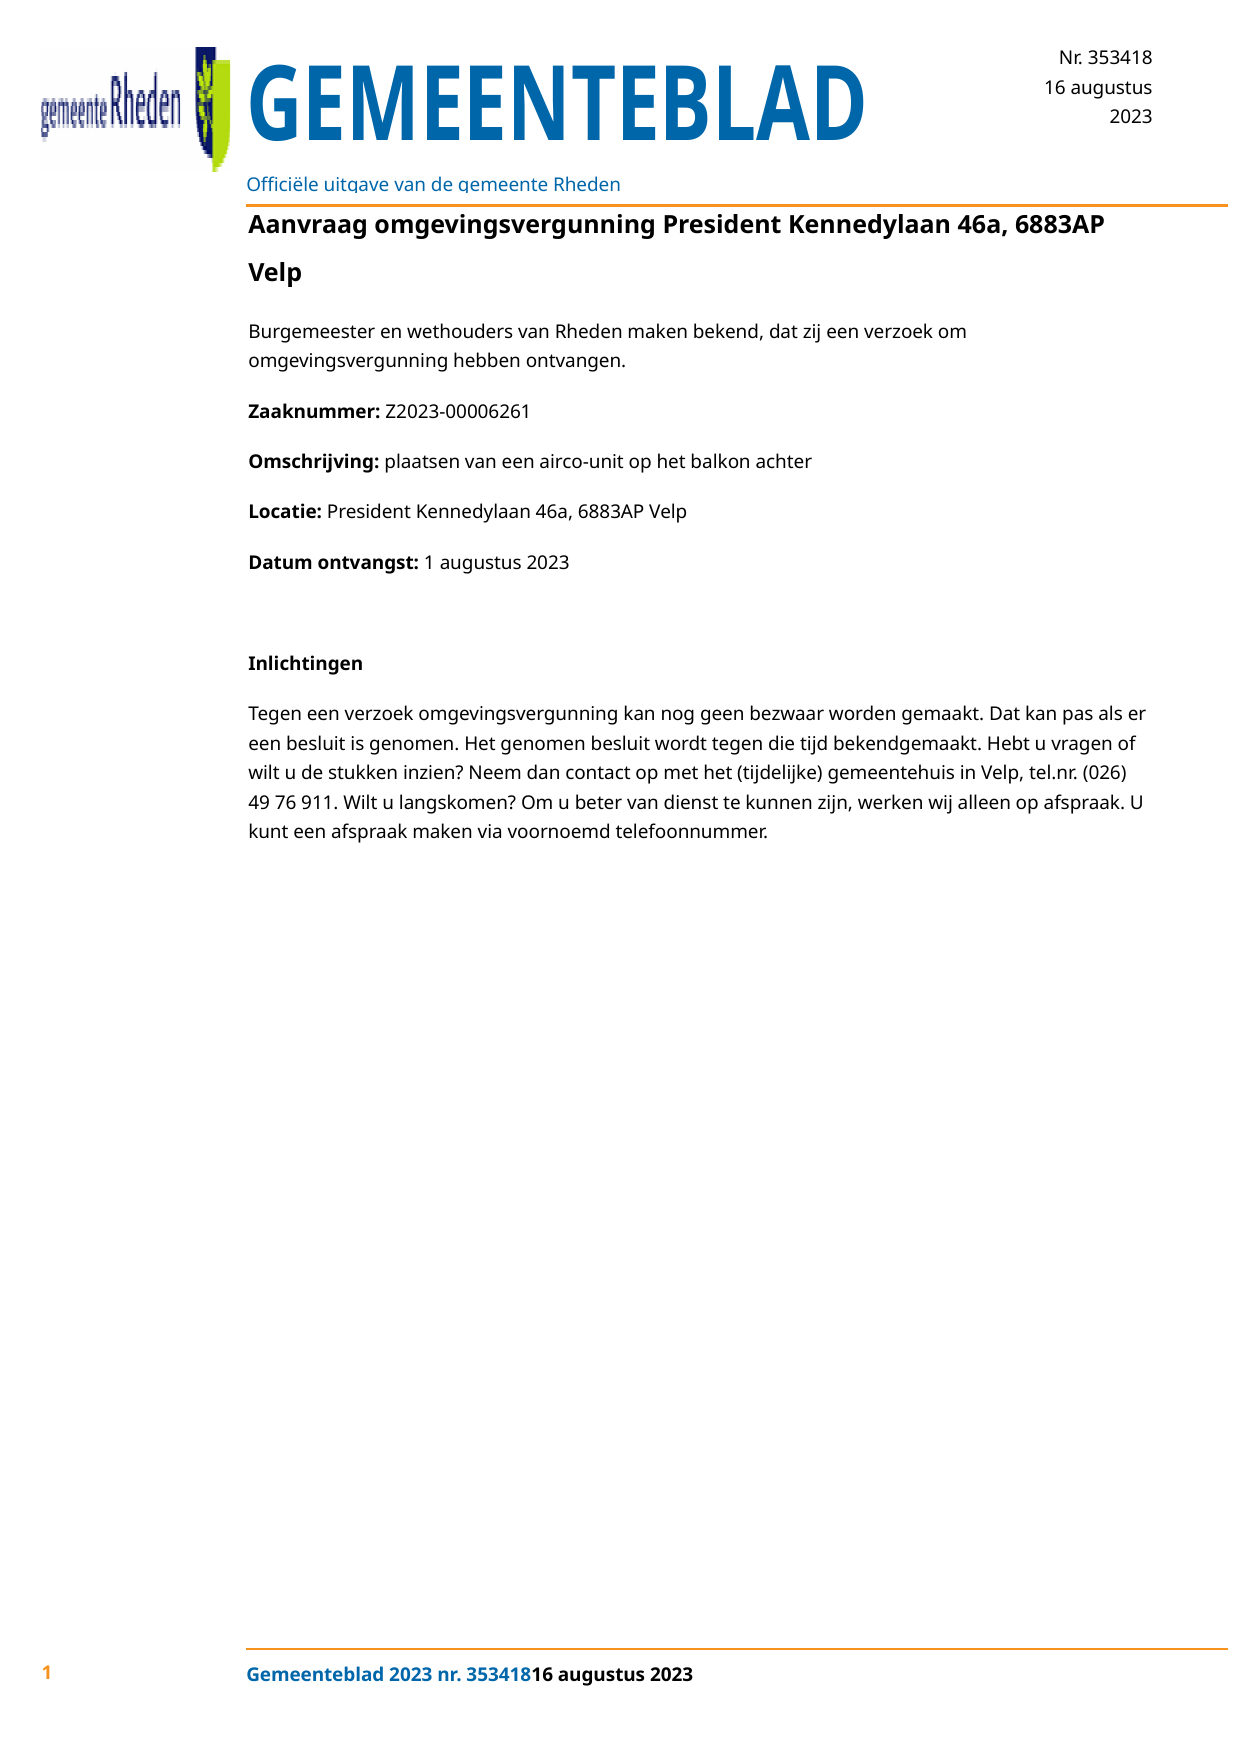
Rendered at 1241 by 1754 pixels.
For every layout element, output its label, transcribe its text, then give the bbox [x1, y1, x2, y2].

text Inlichtingen [248, 650, 1152, 676]
text Aanvraag omgevingsvergunning President Kennedylaan 46a, 6883AP Velp [248, 207, 1152, 288]
text Locatie: President Kennedylaan 46a, 6883AP Velp [248, 499, 1152, 524]
picture [41, 47, 231, 172]
text Tegen een verzoek omgevingsvergunning kan nog geen bezwaar worden gemaakt. Dat kan pas als er een besluit is genomen. Het genomen besluit wordt tegen die tijd bekendgemaakt. Hebt u vragen of wilt u de stukken inzien? Neem dan contact op met het (tijdelijke) gemeentehuis in Velp, tel.nr. (026) 49 76 911. Wilt u langskomen? Om u beter van dienst te kunnen zijn, werken wij alleen op afspraak. U kunt een afspraak maken via voornoemd telefoonnummer. [248, 700, 1152, 844]
text Omschrijving: plaatsen van een airco-unit op het balkon achter [248, 448, 1152, 474]
text Burgemeester en wethouders van Rheden maken bekend, dat zij een verzoek om omgevingsvergunning hebben ontvangen. [248, 318, 1152, 373]
text Zaaknummer: Z2023-00006261 [248, 398, 1152, 424]
text Datum ontvangst: 1 augustus 2023 [248, 549, 1152, 575]
